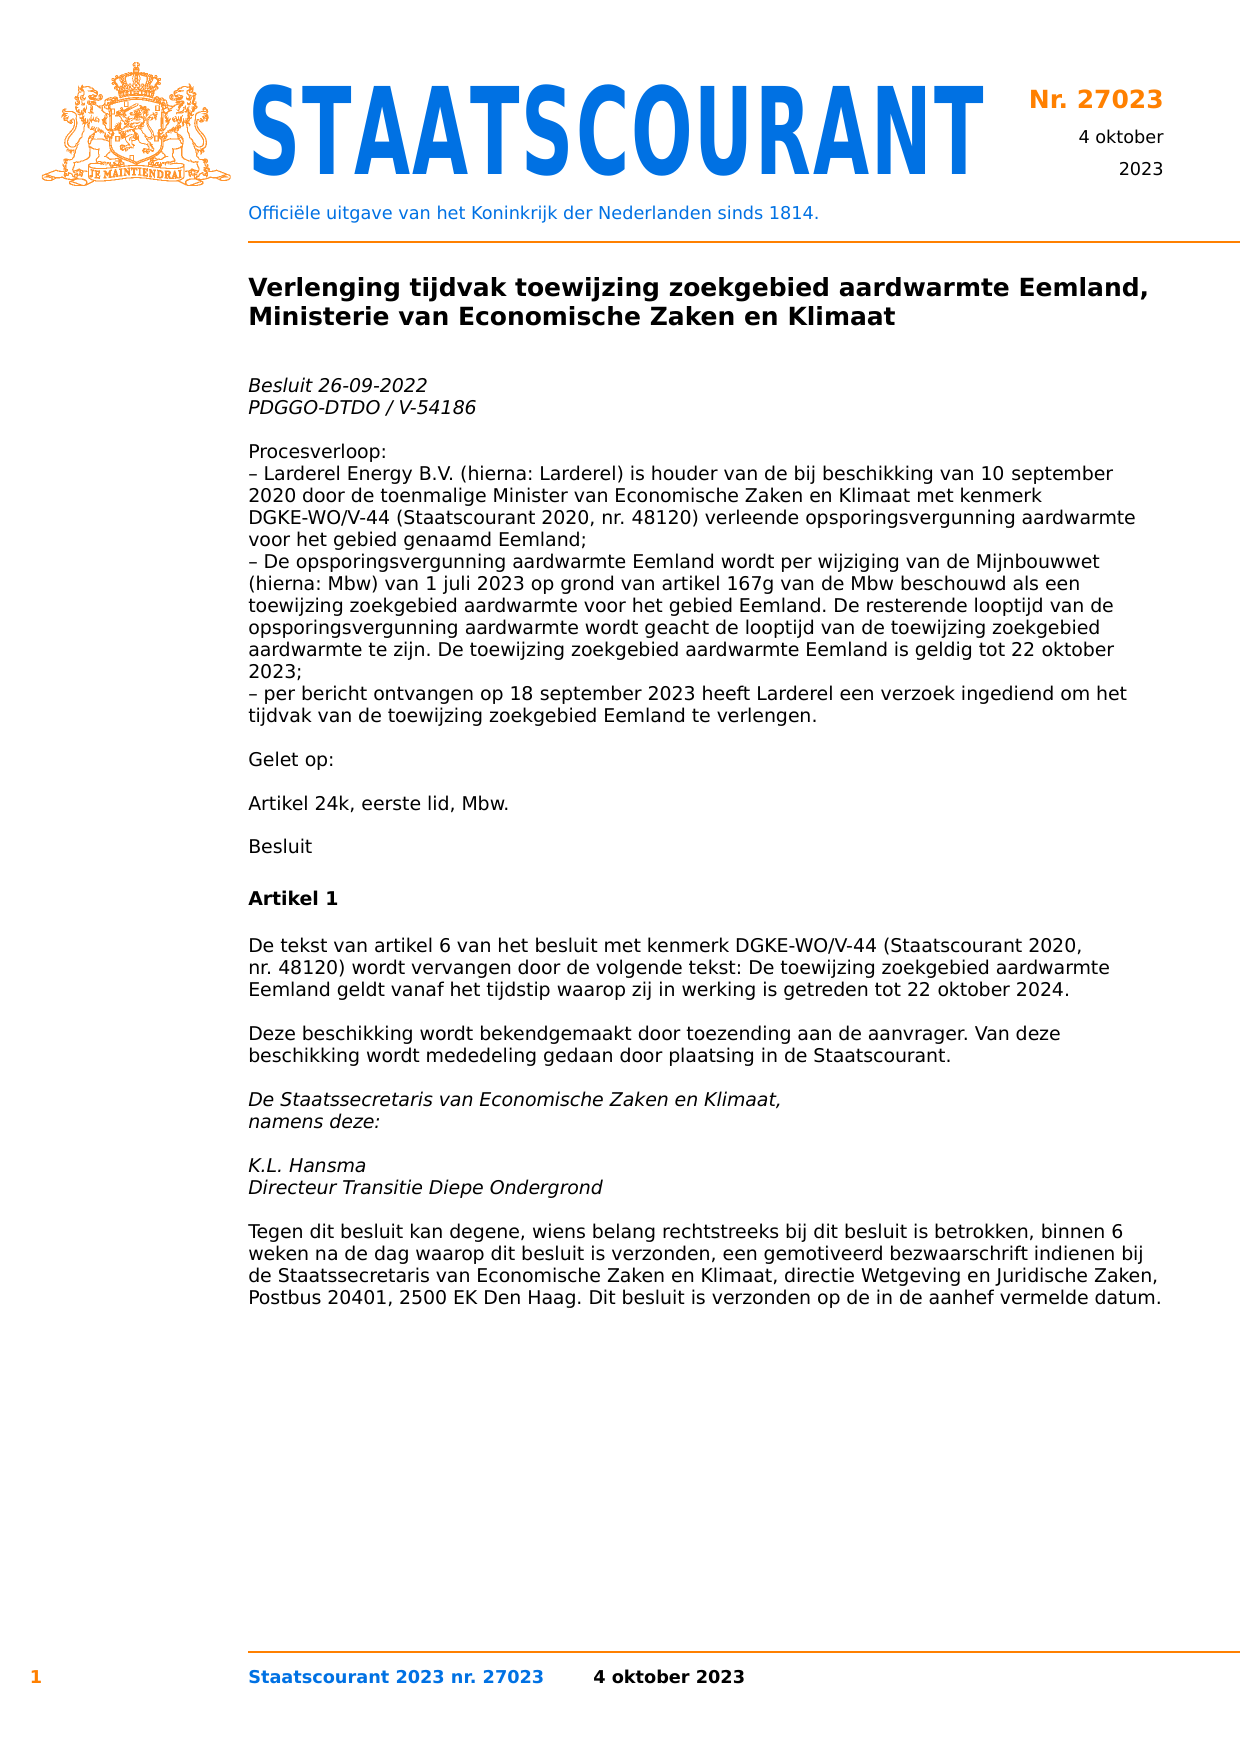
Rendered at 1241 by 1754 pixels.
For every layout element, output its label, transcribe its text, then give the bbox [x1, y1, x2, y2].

text – Larderel Energy B.V. (hierna: Larderel) is houder van de bij beschikking van 10 september 2020 door de toenmalige Minister van Economische Zaken en Klimaat met kenmerk DGKE-WO/V-44 (Staatscourant 2020, nr. 48120) verleende opsporingsvergunning aardwarmte voor het gebied genaamd Eemland; [248, 463, 1163, 551]
table_header Nr. 27023 [998, 62, 1240, 121]
text Besluit 26-09-2022 [248, 375, 1163, 397]
subtitle Verlenging tijdvak toewijzing zoekgebied aardwarmte Eemland, Ministerie van Economische Zaken en Klimaat [248, 273, 1163, 331]
text Tegen dit besluit kan degene, wiens belang rechtstreeks bij dit besluit is betrokken, binnen 6 weken na de dag waarop dit besluit is verzonden, een gemotiveerd bezwaarschrift indienen bij de Staatssecretaris van Economische Zaken en Klimaat, directie Wetgeving en Juridische Zaken, Postbus 20401, 2500 EK Den Haag. Dit besluit is verzonden op de in de aanhef vermelde datum. [248, 1221, 1163, 1308]
text Besluit [248, 836, 1163, 858]
text Procesverloop: [248, 441, 1163, 463]
table_cell Officiële uitgave van het Koninkrijk der Nederlanden sinds 1814. [248, 203, 1240, 241]
text Artikel 24k, eerste lid, Mbw. [248, 792, 1163, 814]
text Gelet op: [248, 748, 1163, 771]
text Deze beschikking wordt bekendgemaakt door toezending aan de aanvrager. Van deze beschikking wordt mededeling gedaan door plaatsing in de Staatscourant. [248, 1023, 1163, 1067]
text De Staatssecretaris van Economische Zaken en Klimaat, namens deze: K.L. Hansma Directeur Transitie Diepe Ondergrond [248, 1089, 1163, 1199]
table_cell 2023 [998, 153, 1240, 203]
text De tekst van artikel 6 van het besluit met kenmerk DGKE-WO/V-44 (Staatscourant 2020, nr. 48120) wordt vervangen door de volgende tekst: De toewijzing zoekgebied aardwarmte Eemland geldt vanaf het tijdstip waarop zij in werking is getreden tot 22 oktober 2024. [248, 935, 1163, 1001]
subtitle Artikel 1 [248, 888, 1163, 910]
text – De opsporingsvergunning aardwarmte Eemland wordt per wijziging van de Mijnbouwwet (hierna: Mbw) van 1 juli 2023 op grond van artikel 167g van de Mbw beschouwd als een toewijzing zoekgebied aardwarmte voor het gebied Eemland. De resterende looptijd van de opsporingsvergunning aardwarmte wordt geacht de looptijd van de toewijzing zoekgebied aardwarmte te zijn. De toewijzing zoekgebied aardwarmte Eemland is geldig tot 22 oktober 2023; [248, 551, 1163, 683]
picture [41, 62, 231, 186]
table_cell 4 oktober [998, 121, 1240, 153]
table_header STAATSCOURANT [248, 62, 998, 203]
text – per bericht ontvangen op 18 september 2023 heeft Larderel een verzoek ingediend om het tijdvak van de toewijzing zoekgebied Eemland te verlengen. [248, 683, 1163, 727]
table_header [25, 62, 248, 241]
text PDGGO-DTDO / V-54186 [248, 397, 1163, 419]
